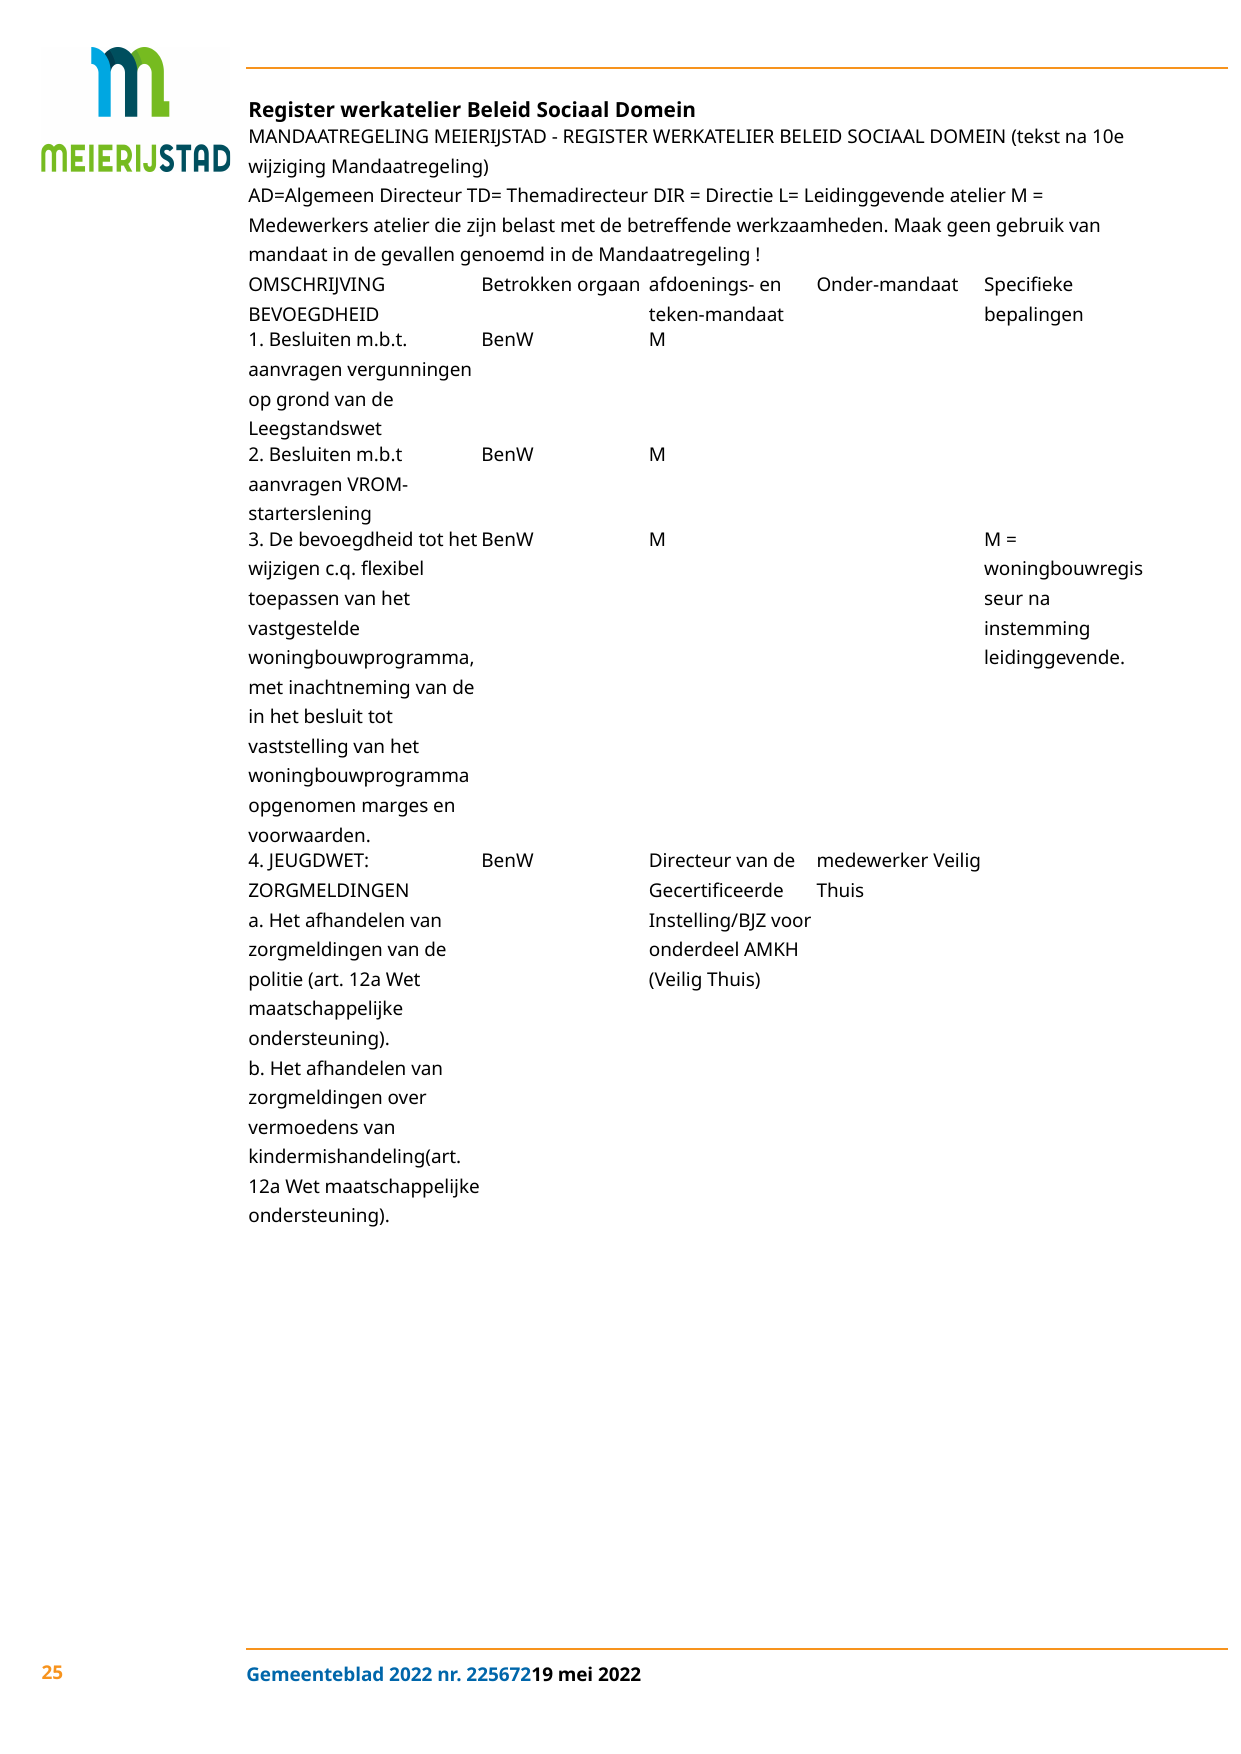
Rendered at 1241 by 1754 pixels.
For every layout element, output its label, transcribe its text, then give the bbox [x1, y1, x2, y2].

table_cell 3. De bevoegdheid tot het wijzigen c.q. flexibel toepassen van het vastgestelde woningbouwprogramma, met inachtneming van de in het besluit tot vaststelling van het woningbouwprogramma opgenomen marges en voorwaarden. [248, 526, 481, 848]
table_cell M [649, 441, 816, 526]
table_header OMSCHRIJVING BEVOEGDHEID [248, 271, 481, 327]
table_cell 2. Besluiten m.b.t aanvragen VROM-starterslening [248, 441, 481, 526]
table_cell [984, 327, 1152, 441]
table_header Betrokken orgaan [481, 271, 649, 327]
table_cell [984, 848, 1152, 1228]
table_cell M [649, 327, 816, 441]
text Register werkatelier Beleid Sociaal Domein [248, 95, 1152, 123]
table_cell BenW [481, 441, 649, 526]
table_cell [816, 327, 984, 441]
table_cell [984, 441, 1152, 526]
table_cell BenW [481, 327, 649, 441]
table_cell 4. JEUGDWET: ZORGMELDINGEN a. Het afhandelen van zorgmeldingen van de politie (art. 12a Wet maatschappelijke ondersteuning). b. Het afhandelen van zorgmeldingen over vermoedens van kindermishandeling(art. 12a Wet maatschappelijke ondersteuning). [248, 848, 481, 1228]
table_cell 1. Besluiten m.b.t. aanvragen vergunningen op grond van de Leegstandswet [248, 327, 481, 441]
text AD=Algemeen Directeur TD= Themadirecteur DIR = Directie L= Leidinggevende atelier M = Medewerkers atelier die zijn belast met de betreffende werkzaamheden. Maak geen gebruik van mandaat in de gevallen genoemd in de Mandaatregeling ! [248, 182, 1152, 267]
table_cell M [649, 526, 816, 848]
picture [41, 47, 231, 172]
text MANDAATREGELING MEIERIJSTAD - REGISTER WERKATELIER BELEID SOCIAAL DOMEIN (tekst na 10e wijziging Mandaatregeling) [248, 123, 1152, 179]
table_cell medewerker Veilig Thuis [816, 848, 984, 1228]
table_cell BenW [481, 848, 649, 1228]
table_cell BenW [481, 526, 649, 848]
table_cell M = woningbouwregisseur na instemming leidinggevende. [984, 526, 1152, 848]
table_header afdoenings- en teken-mandaat [649, 271, 816, 327]
table_cell [816, 441, 984, 526]
table_cell Directeur van de Gecertificeerde Instelling/BJZ voor onderdeel AMKH (Veilig Thuis) [649, 848, 816, 1228]
table_cell [816, 526, 984, 848]
table_header Specifieke bepalingen [984, 271, 1152, 327]
table_header Onder-mandaat [816, 271, 984, 327]
